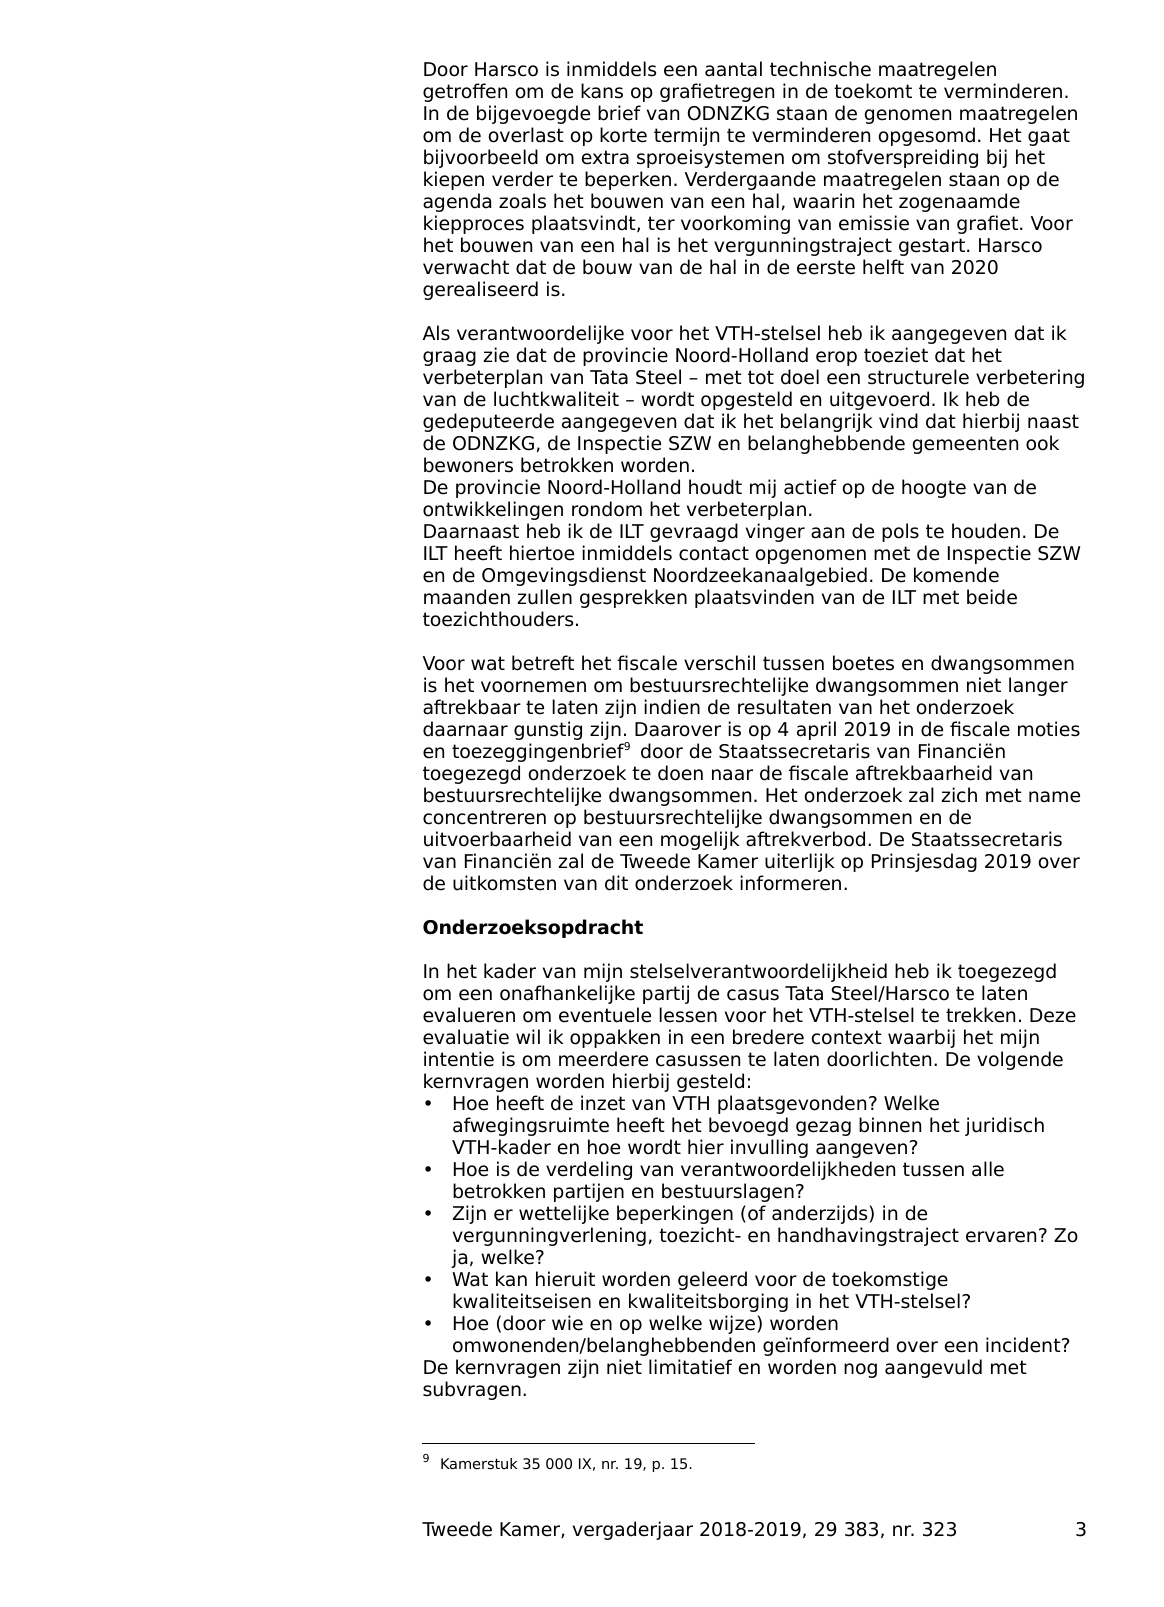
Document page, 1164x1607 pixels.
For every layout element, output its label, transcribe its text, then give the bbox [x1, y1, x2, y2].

text De provincie Noord-Holland houdt mij actief op de hoogte van de ontwikkelingen rondom het verbeterplan. [422, 477, 1087, 521]
text Door Harsco is inmiddels een aantal technische maatregelen getroffen om de kans op grafietregen in de toekomt te verminderen. In de bijgevoegde brief van ODNZKG staan de genomen maatregelen om de overlast op korte termijn te verminderen opgesomd. Het gaat bijvoorbeeld om extra sproeisystemen om stofverspreiding bij het kiepen verder te beperken. Verdergaande maatregelen staan op de agenda zoals het bouwen van een hal, waarin het zogenaamde kiepproces plaatsvindt, ter voorkoming van emissie van grafiet. Voor het bouwen van een hal is het vergunningstraject gestart. Harsco verwacht dat de bouw van de hal in de eerste helft van 2020 gerealiseerd is. [422, 59, 1087, 301]
text • Wat kan hieruit worden geleerd voor de toekomstige kwaliteitseisen en kwaliteitsborging in het VTH-stelsel? [422, 1269, 1087, 1313]
text • Zijn er wettelijke beperkingen (of anderzijds) in de vergunningverlening, toezicht- en handhavingstraject ervaren? Zo ja, welke? [422, 1203, 1087, 1269]
text Kamerstuk 35 000 IX, nr. 19, p. 15. [422, 1452, 1087, 1474]
text Als verantwoordelijke voor het VTH-stelsel heb ik aangegeven dat ik graag zie dat de provincie Noord-Holland erop toeziet dat het verbeterplan van Tata Steel – met tot doel een structurele verbetering van de luchtkwaliteit – wordt opgesteld en uitgevoerd. Ik heb de gedeputeerde aangegeven dat ik het belangrijk vind dat hierbij naast de ODNZKG, de Inspectie SZW en belanghebbende gemeenten ook bewoners betrokken worden. [422, 323, 1087, 477]
text • Hoe (door wie en op welke wijze) worden omwonenden/belanghebbenden geïnformeerd over een incident? [422, 1313, 1087, 1357]
text • Hoe is de verdeling van verantwoordelijkheden tussen alle betrokken partijen en bestuurslagen? [422, 1159, 1087, 1203]
text De kernvragen zijn niet limitatief en worden nog aangevuld met subvragen. [422, 1357, 1087, 1401]
subtitle Onderzoeksopdracht [422, 917, 1087, 939]
text In het kader van mijn stelselverantwoordelijkheid heb ik toegezegd om een onafhankelijke partij de casus Tata Steel/Harsco te laten evalueren om eventuele lessen voor het VTH-stelsel te trekken. Deze evaluatie wil ik oppakken in een bredere context waarbij het mijn intentie is om meerdere casussen te laten doorlichten. De volgende kernvragen worden hierbij gesteld: [422, 961, 1087, 1093]
text Voor wat betreft het fiscale verschil tussen boetes en dwangsommen is het voornemen om bestuursrechtelijke dwangsommen niet langer aftrekbaar te laten zijn indien de resultaten van het onderzoek daarnaar gunstig zijn. Daarover is op 4 april 2019 in de fiscale moties en toezeggingenbrief door de Staatssecretaris van Financiën toegezegd onderzoek te doen naar de fiscale aftrekbaarheid van bestuursrechtelijke dwangsommen. Het onderzoek zal zich met name concentreren op bestuursrechtelijke dwangsommen en de uitvoerbaarheid van een mogelijk aftrekverbod. De Staatssecretaris van Financiën zal de Tweede Kamer uiterlijk op Prinsjesdag 2019 over de uitkomsten van dit onderzoek informeren. [422, 653, 1087, 895]
text Daarnaast heb ik de ILT gevraagd vinger aan de pols te houden. De ILT heeft hiertoe inmiddels contact opgenomen met de Inspectie SZW en de Omgevingsdienst Noordzeekanaalgebied. De komende maanden zullen gesprekken plaatsvinden van de ILT met beide toezichthouders. [422, 521, 1087, 631]
text • Hoe heeft de inzet van VTH plaatsgevonden? Welke afwegingsruimte heeft het bevoegd gezag binnen het juridisch VTH-kader en hoe wordt hier invulling aangeven? [422, 1093, 1087, 1159]
